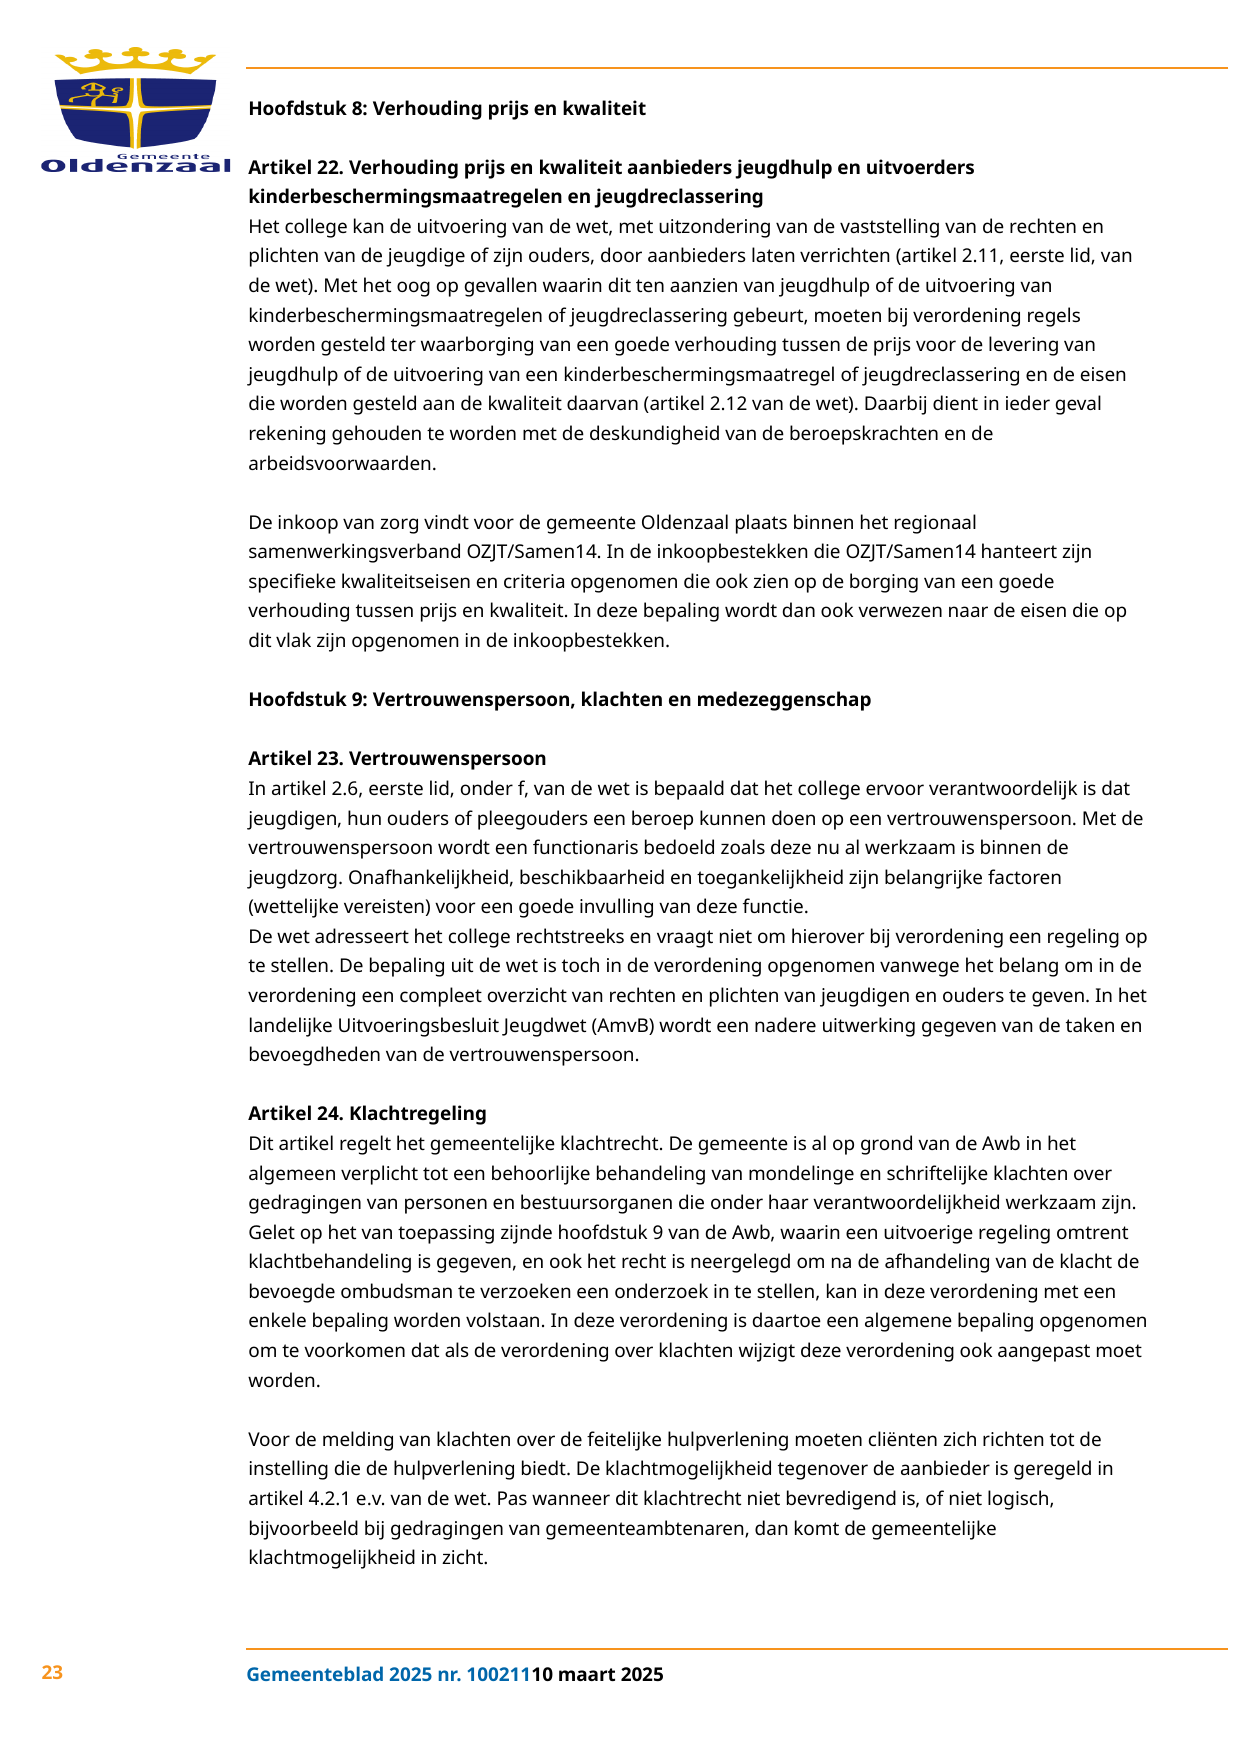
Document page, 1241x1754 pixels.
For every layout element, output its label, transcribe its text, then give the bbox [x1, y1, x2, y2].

text Hoofdstuk 9: Vertrouwenspersoon, klachten en medezeggenschap [248, 686, 1152, 712]
text Voor de melding van klachten over de feitelijke hulpverlening moeten cliënten zich richten tot de instelling die de hulpverlening biedt. De klachtmogelijkheid tegenover de aanbieder is geregeld in artikel 4.2.1 e.v. van de wet. Pas wanneer dit klachtrecht niet bevredigend is, of niet logisch, bijvoorbeeld bij gedragingen van gemeenteambtenaren, dan komt de gemeentelijke klachtmogelijkheid in zicht. [248, 1426, 1152, 1570]
text Het college kan de uitvoering van de wet, met uitzondering van de vaststelling van de rechten en plichten van de jeugdige of zijn ouders, door aanbieders laten verrichten (artikel 2.11, eerste lid, van de wet). Met het oog op gevallen waarin dit ten aanzien van jeugdhulp of de uitvoering van kinderbeschermingsmaatregelen of jeugdreclassering gebeurt, moeten bij verordening regels worden gesteld ter waarborging van een goede verhouding tussen de prijs voor de levering van jeugdhulp of de uitvoering van een kinderbeschermingsmaatregel of jeugdreclassering en de eisen die worden gesteld aan de kwaliteit daarvan (artikel 2.12 van de wet). Daarbij dient in ieder geval rekening gehouden te worden met de deskundigheid van de beroepskrachten en de arbeidsvoorwaarden. [248, 213, 1152, 476]
text Dit artikel regelt het gemeentelijke klachtrecht. De gemeente is al op grond van de Awb in het algemeen verplicht tot een behoorlijke behandeling van mondelinge en schriftelijke klachten over gedragingen van personen en bestuursorganen die onder haar verantwoordelijkheid werkzaam zijn. Gelet op het van toepassing zijnde hoofdstuk 9 van de Awb, waarin een uitvoerige regeling omtrent klachtbehandeling is gegeven, en ook het recht is neergelegd om na de afhandeling van de klacht de bevoegde ombudsman te verzoeken een onderzoek in te stellen, kan in deze verordening met een enkele bepaling worden volstaan. In deze verordening is daartoe een algemene bepaling opgenomen om te voorkomen dat als de verordening over klachten wijzigt deze verordening ook aangepast moet worden. [248, 1130, 1152, 1393]
picture [41, 47, 231, 172]
text De wet adresseert het college rechtstreeks en vraagt niet om hierover bij verordening een regeling op te stellen. De bepaling uit de wet is toch in de verordening opgenomen vanwege het belang om in de verordening een compleet overzicht van rechten en plichten van jeugdigen en ouders te geven. In het landelijke Uitvoeringsbesluit Jeugdwet (AmvB) wordt een nadere uitwerking gegeven van de taken en bevoegdheden van de vertrouwenspersoon. [248, 923, 1152, 1067]
text Artikel 22. Verhouding prijs en kwaliteit aanbieders jeugdhulp en uitvoerders kinderbeschermingsmaatregelen en jeugdreclassering [248, 154, 1152, 209]
text De inkoop van zorg vindt voor de gemeente Oldenzaal plaats binnen het regionaal samenwerkingsverband OZJT/Samen14. In de inkoopbestekken die OZJT/Samen14 hanteert zijn specifieke kwaliteitseisen en criteria opgenomen die ook zien op de borging van een goede verhouding tussen prijs en kwaliteit. In deze bepaling wordt dan ook verwezen naar de eisen die op dit vlak zijn opgenomen in de inkoopbestekken. [248, 509, 1152, 653]
text Artikel 23. Vertrouwenspersoon [248, 746, 1152, 771]
text Hoofdstuk 8: Verhouding prijs en kwaliteit [248, 95, 1152, 121]
text In artikel 2.6, eerste lid, onder f, van de wet is bepaald dat het college ervoor verantwoordelijk is dat jeugdigen, hun ouders of pleegouders een beroep kunnen doen op een vertrouwenspersoon. Met de vertrouwenspersoon wordt een functionaris bedoeld zoals deze nu al werkzaam is binnen de jeugdzorg. Onafhankelijkheid, beschikbaarheid en toegankelijkheid zijn belangrijke factoren (wettelijke vereisten) voor een goede invulling van deze functie. [248, 775, 1152, 919]
text Artikel 24. Klachtregeling [248, 1101, 1152, 1126]
